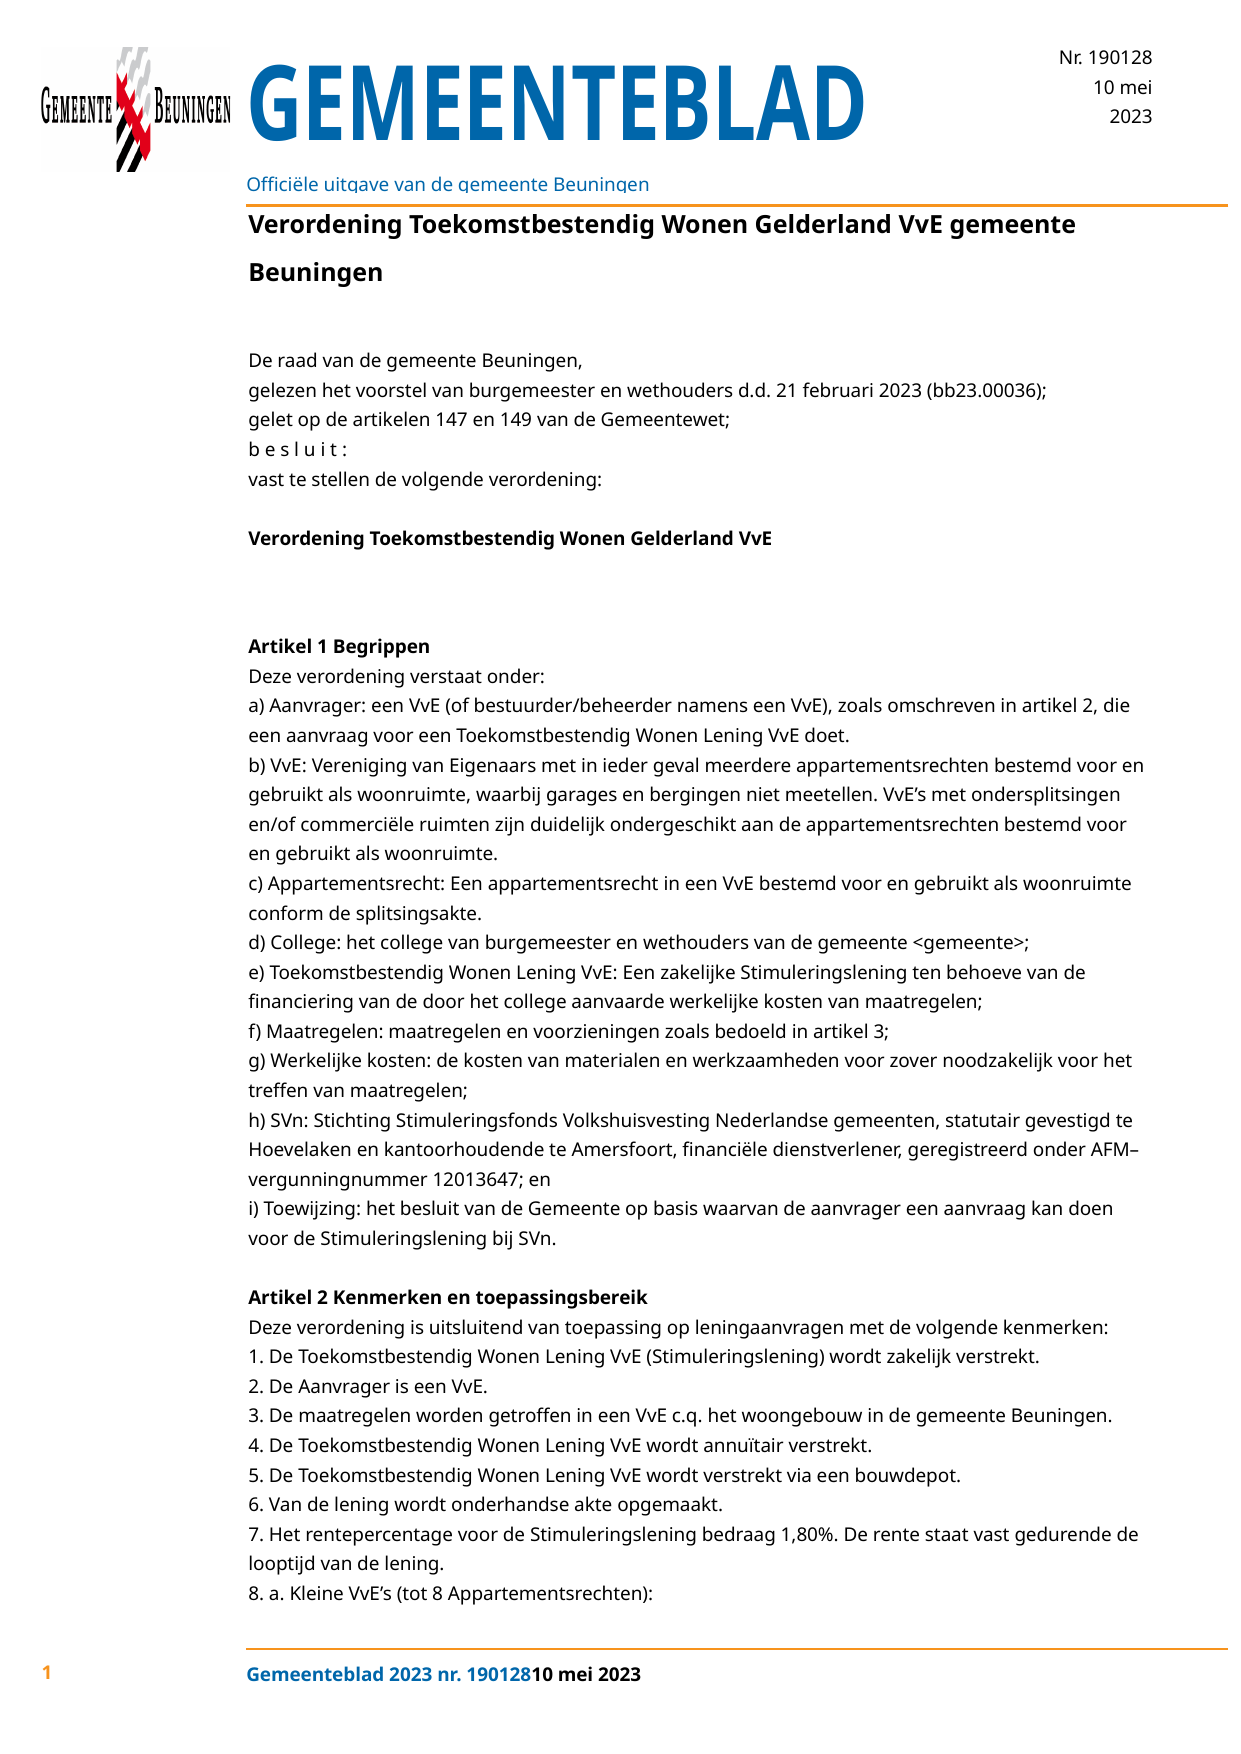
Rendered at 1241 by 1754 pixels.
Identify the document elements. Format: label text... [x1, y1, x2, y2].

text 1. De Toekomstbestendig Wonen Lening VvE (Stimuleringslening) wordt zakelijk verstrekt. [248, 1343, 1152, 1369]
text i) Toewijzing: het besluit van de Gemeente op basis waarvan de aanvrager een aanvraag kan doen voor de Stimuleringslening bij SVn. [248, 1196, 1152, 1251]
text g) Werkelijke kosten: de kosten van materialen en werkzaamheden voor zover noodzakelijk voor het treffen van maatregelen; [248, 1048, 1152, 1103]
text Artikel 1 Begrippen [248, 633, 1152, 659]
text d) College: het college van burgemeester en wethouders van de gemeente <gemeente>; [248, 929, 1152, 955]
text 8. a. Kleine VvE’s (tot 8 Appartementsrechten): [248, 1580, 1152, 1606]
text De raad van de gemeente Beuningen, [248, 347, 1152, 373]
text 6. Van de lening wordt onderhandse akte opgemaakt. [248, 1491, 1152, 1517]
picture [41, 47, 231, 172]
text c) Appartementsrecht: Een appartementsrecht in een VvE bestemd voor en gebruikt als woonruimte conform de splitsingsakte. [248, 870, 1152, 925]
text b) VvE: Vereniging van Eigenaars met in ieder geval meerdere appartementsrechten bestemd voor en gebruikt als woonruimte, waarbij garages en bergingen niet meetellen. VvE’s met ondersplitsingen en/of commerciële ruimten zijn duidelijk ondergeschikt aan de appartementsrechten bestemd voor en gebruikt als woonruimte. [248, 752, 1152, 866]
text 7. Het rentepercentage voor de Stimuleringslening bedraag 1,80%. De rente staat vast gedurende de looptijd van de lening. [248, 1521, 1152, 1576]
text gelezen het voorstel van burgemeester en wethouders d.d. 21 februari 2023 (bb23.00036); [248, 377, 1152, 403]
text Verordening Toekomstbestendig Wonen Gelderland VvE gemeente Beuningen [248, 207, 1152, 288]
text 5. De Toekomstbestendig Wonen Lening VvE wordt verstrekt via een bouwdepot. [248, 1462, 1152, 1487]
text vast te stellen de volgende verordening: [248, 466, 1152, 492]
text e) Toekomstbestendig Wonen Lening VvE: Een zakelijke Stimuleringslening ten behoeve van de financiering van de door het college aanvaarde werkelijke kosten van maatregelen; [248, 959, 1152, 1014]
text 2. De Aanvrager is een VvE. [248, 1373, 1152, 1399]
text gelet op de artikelen 147 en 149 van de Gemeentewet; [248, 407, 1152, 432]
text 4. De Toekomstbestendig Wonen Lening VvE wordt annuïtair verstrekt. [248, 1432, 1152, 1458]
text h) SVn: Stichting Stimuleringsfonds Volkshuisvesting Nederlandse gemeenten, statutair gevestigd te Hoevelaken en kantoorhoudende te Amersfoort, financiële dienstverlener, geregistreerd onder AFM–vergunningnummer 12013647; en [248, 1107, 1152, 1192]
text b e s l u i t : [248, 436, 1152, 462]
text Deze verordening is uitsluitend van toepassing op leningaanvragen met de volgende kenmerken: [248, 1314, 1152, 1339]
text Artikel 2 Kenmerken en toepassingsbereik [248, 1284, 1152, 1310]
text Deze verordening verstaat onder: [248, 663, 1152, 689]
text Verordening Toekomstbestendig Wonen Gelderland VvE [248, 525, 1152, 551]
text f) Maatregelen: maatregelen en voorzieningen zoals bedoeld in artikel 3; [248, 1018, 1152, 1044]
text a) Aanvrager: een VvE (of bestuurder/beheerder namens een VvE), zoals omschreven in artikel 2, die een aanvraag voor een Toekomstbestendig Wonen Lening VvE doet. [248, 693, 1152, 748]
text 3. De maatregelen worden getroffen in een VvE c.q. het woongebouw in de gemeente Beuningen. [248, 1403, 1152, 1428]
